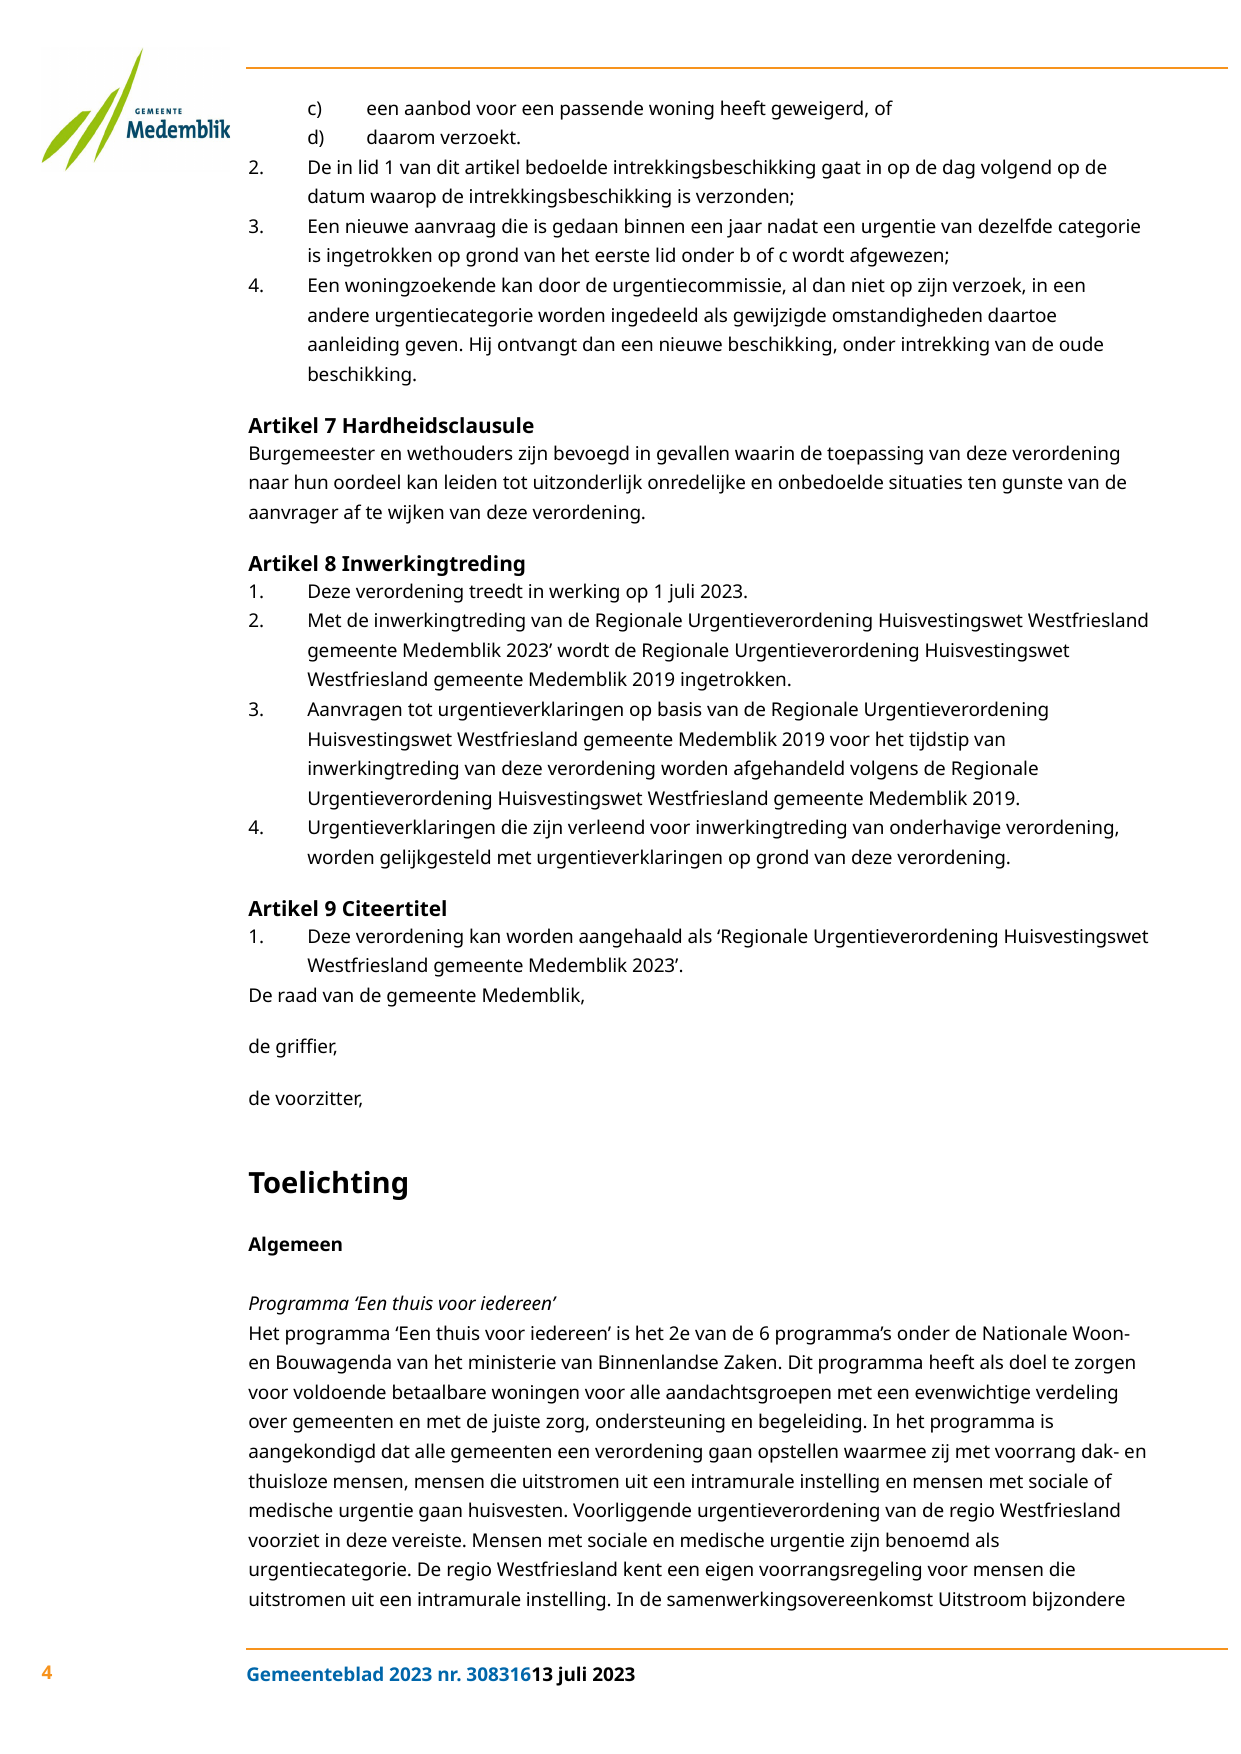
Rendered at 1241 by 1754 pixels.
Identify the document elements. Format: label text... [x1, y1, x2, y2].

list Urgentieverklaringen die zijn verleend voor inwerkingtreding van onderhavige verordening, worden gelijkgesteld met urgentieverklaringen op grond van deze verordening. [248, 814, 1152, 870]
list Aanvragen tot urgentieverklaringen op basis van de Regionale Urgentieverordening Huisvestingswet Westfriesland gemeente Medemblik 2019 voor het tijdstip van inwerkingtreding van deze verordening worden afgehandeld volgens de Regionale Urgentieverordening Huisvestingswet Westfriesland gemeente Medemblik 2019. [248, 696, 1152, 811]
text Algemeen [248, 1231, 1152, 1257]
list Deze verordening treedt in werking op 1 juli 2023. [248, 578, 1152, 604]
text Artikel 8 Inwerkingtreding [248, 549, 1152, 578]
picture [41, 47, 231, 172]
text Toelichting [248, 1162, 1152, 1202]
list daarom verzoekt. [307, 124, 1152, 150]
text Burgemeester en wethouders zijn bevoegd in gevallen waarin de toepassing van deze verordening naar hun oordeel kan leiden tot uitzonderlijk onredelijke en onbedoelde situaties ten gunste van de aanvrager af te wijken van deze verordening. [248, 440, 1152, 525]
text Programma ‘Een thuis voor iedereen’ [248, 1290, 1152, 1316]
list Een nieuwe aanvraag die is gedaan binnen een jaar nadat een urgentie van dezelfde categorie is ingetrokken op grond van het eerste lid onder b of c wordt afgewezen; [248, 213, 1152, 268]
list een aanbod voor een passende woning heeft geweigerd, of [307, 95, 1152, 121]
list Met de inwerkingtreding van de Regionale Urgentieverordening Huisvestingswet Westfriesland gemeente Medemblik 2023’ wordt de Regionale Urgentieverordening Huisvestingswet Westfriesland gemeente Medemblik 2019 ingetrokken. [248, 607, 1152, 692]
text De raad van de gemeente Medemblik, [248, 982, 1152, 1008]
list De in lid 1 van dit artikel bedoelde intrekkingsbeschikking gaat in op de dag volgend op de datum waarop de intrekkingsbeschikking is verzonden; [248, 154, 1152, 209]
list Deze verordening kan worden aangehaald als ‘Regionale Urgentieverordening Huisvestingswet Westfriesland gemeente Medemblik 2023’. [248, 923, 1152, 978]
text de griffier, [248, 1034, 1152, 1059]
text Het programma ‘Een thuis voor iedereen’ is het 2e van de 6 programma’s onder de Nationale Woon- en Bouwagenda van het ministerie van Binnenlandse Zaken. Dit programma heeft als doel te zorgen voor voldoende betaalbare woningen voor alle aandachtsgroepen met een evenwichtige verdeling over gemeenten en met de juiste zorg, ondersteuning en begeleiding. In het programma is aangekondigd dat alle gemeenten een verordening gaan opstellen waarmee zij met voorrang dak- en thuisloze mensen, mensen die uitstromen uit een intramurale instelling en mensen met sociale of medische urgentie gaan huisvesten. Voorliggende urgentieverordening van de regio Westfriesland voorziet in deze vereiste. Mensen met sociale en medische urgentie zijn benoemd als urgentiecategorie. De regio Westfriesland kent een eigen voorrangsregeling voor mensen die uitstromen uit een intramurale instelling. In de samenwerkingsovereenkomst Uitstroom bijzondere [248, 1320, 1152, 1612]
text Artikel 9 Citeertitel [248, 894, 1152, 923]
text de voorzitter, [248, 1085, 1152, 1111]
text Artikel 7 Hardheidsclausule [248, 411, 1152, 440]
list Een woningzoekende kan door de urgentiecommissie, al dan niet op zijn verzoek, in een andere urgentiecategorie worden ingedeeld als gewijzigde omstandigheden daartoe aanleiding geven. Hij ontvangt dan een nieuwe beschikking, onder intrekking van de oude beschikking. [248, 272, 1152, 387]
